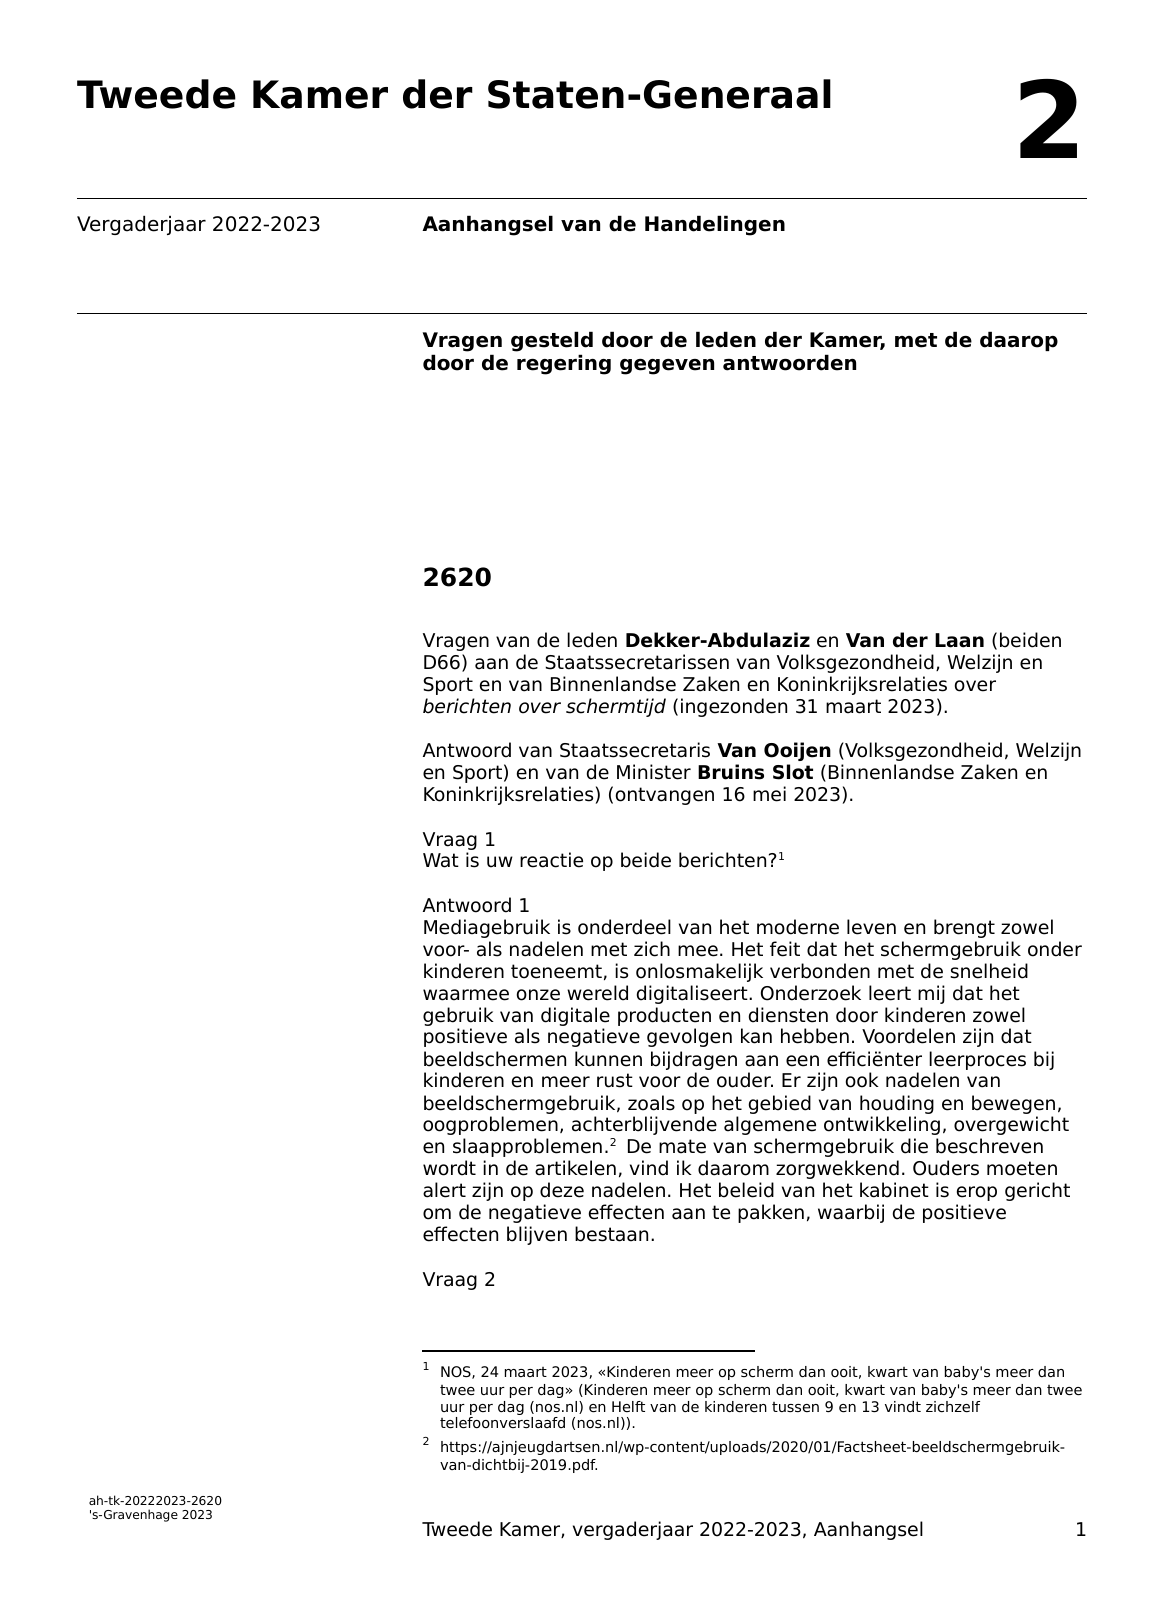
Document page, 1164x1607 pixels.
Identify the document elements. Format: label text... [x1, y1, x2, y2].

text Vraag 1 [422, 828, 1087, 850]
text 's-Gravenhage 2023 [88, 1508, 323, 1522]
text Wat is uw reactie op beide berichten? [422, 850, 1087, 872]
table_cell [77, 314, 422, 375]
table_cell Aanhangsel van de Handelingen [422, 199, 1087, 313]
text ah-tk-20222023-2620 [88, 1494, 323, 1508]
text Antwoord 1 [422, 894, 1087, 917]
table_header 2 [886, 59, 1087, 198]
text Mediagebruik is onderdeel van het moderne leven en brengt zowel voor- als nadelen met zich mee. Het feit dat het schermgebruik onder kinderen toeneemt, is onlosmakelijk verbonden met de snelheid waarmee onze wereld digitaliseert. Onderzoek leert mij dat het gebruik van digitale producten en diensten door kinderen zowel positieve als negatieve gevolgen kan hebben. Voordelen zijn dat beeldschermen kunnen bijdragen aan een efficiënter leerproces bij kinderen en meer rust voor de ouder. Er zijn ook nadelen van beeldschermgebruik, zoals op het gebied van houding en bewegen, oogproblemen, achterblijvende algemene ontwikkeling, overgewicht en slaapproblemen. De mate van schermgebruik die beschreven wordt in de artikelen, vind ik daarom zorgwekkend. Ouders moeten alert zijn op deze nadelen. Het beleid van het kabinet is erop gericht om de negatieve effecten aan te pakken, waarbij de positieve effecten blijven bestaan. [422, 917, 1087, 1246]
table_cell Vragen gesteld door de leden der Kamer, met de daarop door de regering gegeven antwoorden [422, 314, 1087, 375]
text Vraag 2 [422, 1268, 1087, 1290]
text https://ajnjeugdartsen.nl/wp-content/uploads/2020/01/Factsheet-beeldschermgebruik-van-dichtbij-2019.pdf. [422, 1435, 1087, 1474]
text Vragen van de leden Dekker-Abdulaziz en Van der Laan (beiden D66) aan de Staatssecretarissen van Volksgezondheid, Welzijn en Sport en van Binnenlandse Zaken en Koninkrijksrelaties over berichten over schermtijd (ingezonden 31 maart 2023). [422, 630, 1087, 718]
table_cell Vergaderjaar 2022-2023 [77, 199, 422, 313]
table_header Tweede Kamer der Staten-Generaal [77, 59, 886, 198]
text 2620 [422, 563, 1087, 592]
text Antwoord van Staatssecretaris Van Ooijen (Volksgezondheid, Welzijn en Sport) en van de Minister Bruins Slot (Binnenlandse Zaken en Koninkrijksrelaties) (ontvangen 16 mei 2023). [422, 740, 1087, 806]
text NOS, 24 maart 2023, «Kinderen meer op scherm dan ooit, kwart van baby's meer dan twee uur per dag» (Kinderen meer op scherm dan ooit, kwart van baby's meer dan twee uur per dag (nos.nl) en Helft van de kinderen tussen 9 en 13 vindt zichzelf telefoonverslaafd (nos.nl)). [422, 1360, 1087, 1432]
